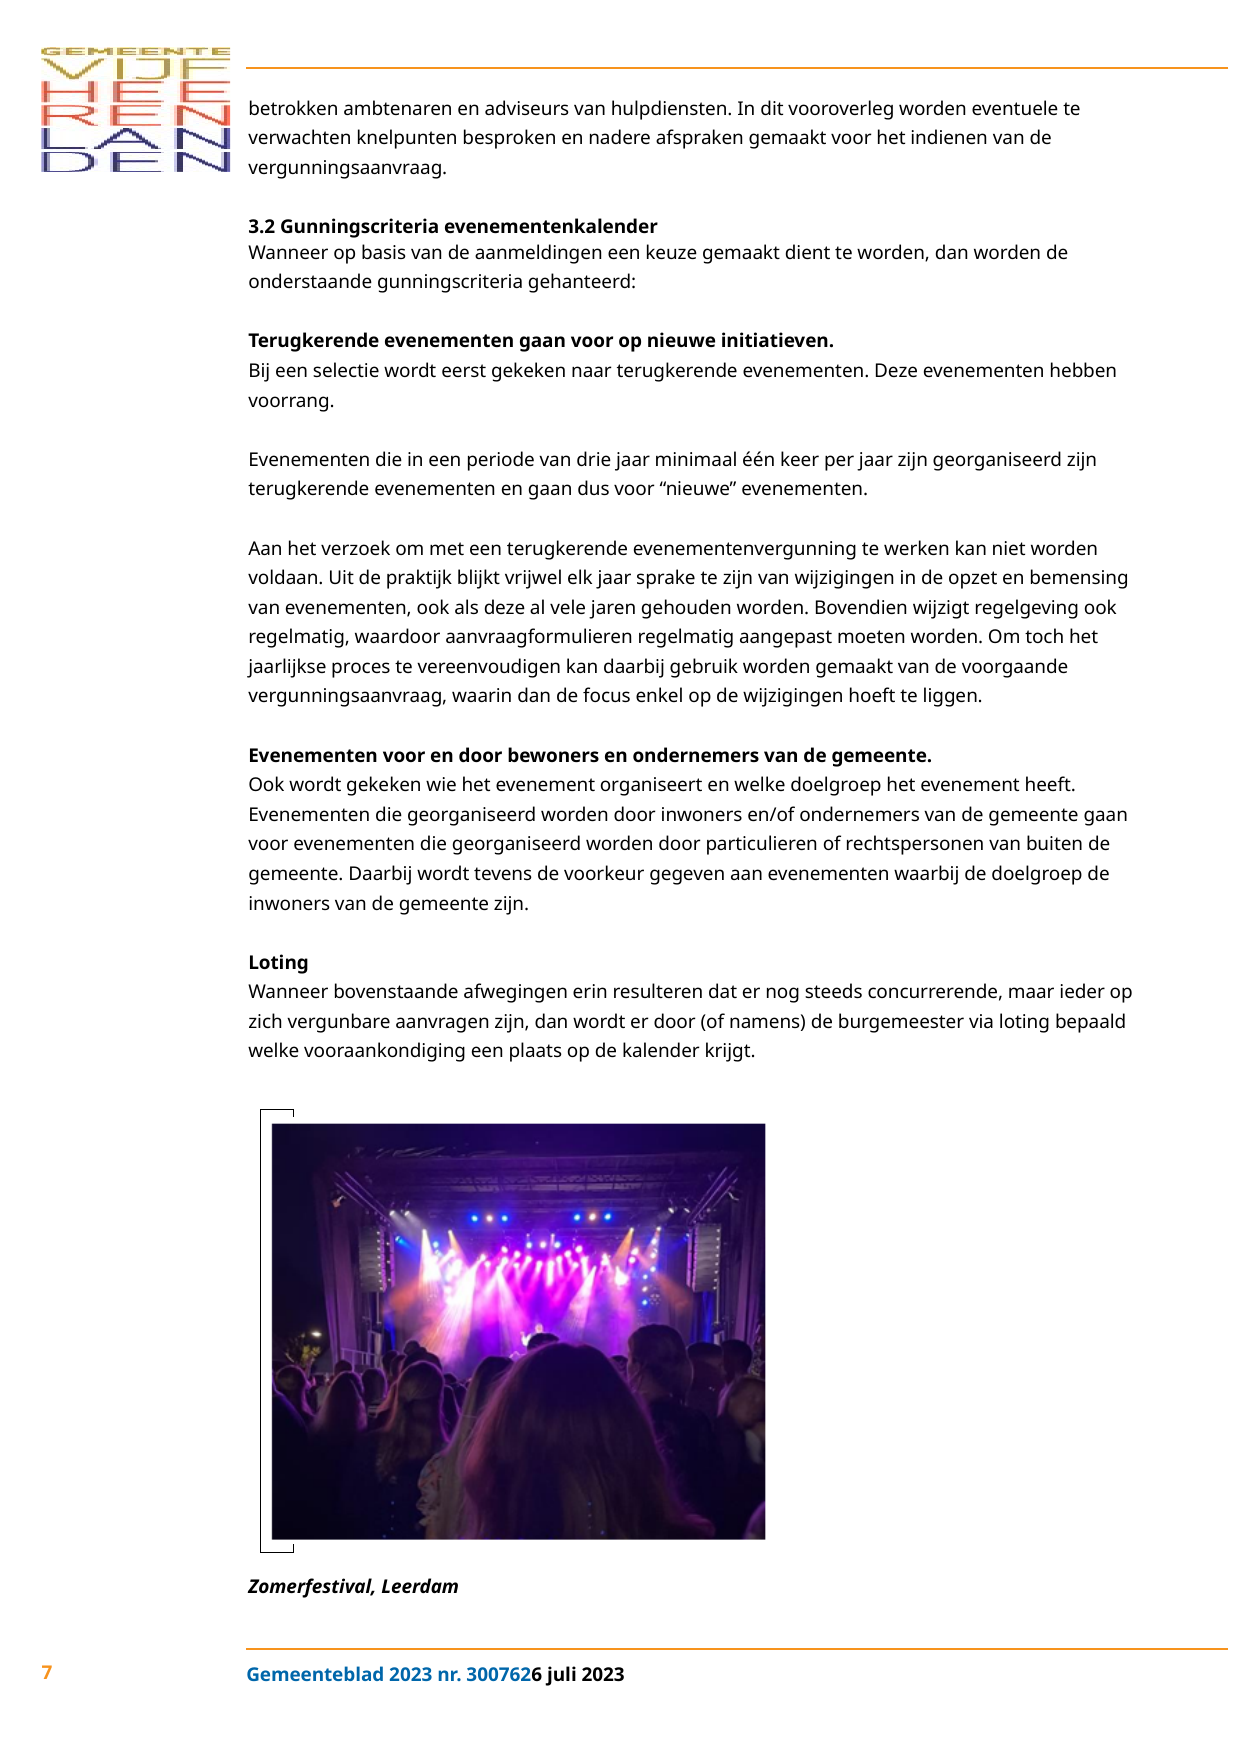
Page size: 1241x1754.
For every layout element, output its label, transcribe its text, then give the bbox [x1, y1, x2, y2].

text 3.2 Gunningscriteria evenementenkalender [248, 213, 1152, 239]
picture [268, 1117, 771, 1544]
text Aan het verzoek om met een terugkerende evenementenvergunning te werken kan niet worden voldaan. Uit de praktijk blijkt vrijwel elk jaar sprake te zijn van wijzigingen in de opzet en bemensing van evenementen, ook als deze al vele jaren gehouden worden. Bovendien wijzigt regelgeving ook regelmatig, waardoor aanvraagformulieren regelmatig aangepast moeten worden. Om toch het jaarlijkse proces te vereenvoudigen kan daarbij gebruik worden gemaakt van de voorgaande vergunningsaanvraag, waarin dan de focus enkel op de wijzigingen hoeft te liggen. [248, 535, 1152, 708]
text betrokken ambtenaren en adviseurs van hulpdiensten. In dit vooroverleg worden eventuele te verwachten knelpunten besproken en nadere afspraken gemaakt voor het indienen van de vergunningsaanvraag. [248, 95, 1152, 180]
text Wanneer op basis van de aanmeldingen een keuze gemaakt dient te worden, dan worden de onderstaande gunningscriteria gehanteerd: [248, 239, 1152, 294]
text Zomerfestival, Leerdam [248, 1574, 1152, 1599]
picture [41, 47, 231, 172]
text Wanneer bovenstaande afwegingen erin resulteren dat er nog steeds concurrerende, maar ieder op zich vergunbare aanvragen zijn, dan wordt er door (of namens) de burgemeester via loting bepaald welke vooraankondiging een plaats op de kalender krijgt. [248, 978, 1152, 1063]
text Terugkerende evenementen gaan voor op nieuwe initiatieven. [248, 328, 1152, 353]
text Loting [248, 949, 1152, 974]
text Evenementen die in een periode van drie jaar minimaal één keer per jaar zijn georganiseerd zijn terugkerende evenementen en gaan dus voor “nieuwe” evenementen. [248, 446, 1152, 501]
text Ook wordt gekeken wie het evenement organiseert en welke doelgroep het evenement heeft. Evenementen die georganiseerd worden door inwoners en/of ondernemers van de gemeente gaan voor evenementen die georganiseerd worden door particulieren of rechtspersonen van buiten de gemeente. Daarbij wordt tevens de voorkeur gegeven aan evenementen waarbij de doelgroep de inwoners van de gemeente zijn. [248, 771, 1152, 915]
text Evenementen voor en door bewoners en ondernemers van de gemeente. [248, 742, 1152, 767]
text Bij een selectie wordt eerst gekeken naar terugkerende evenementen. Deze evenementen hebben voorrang. [248, 357, 1152, 412]
